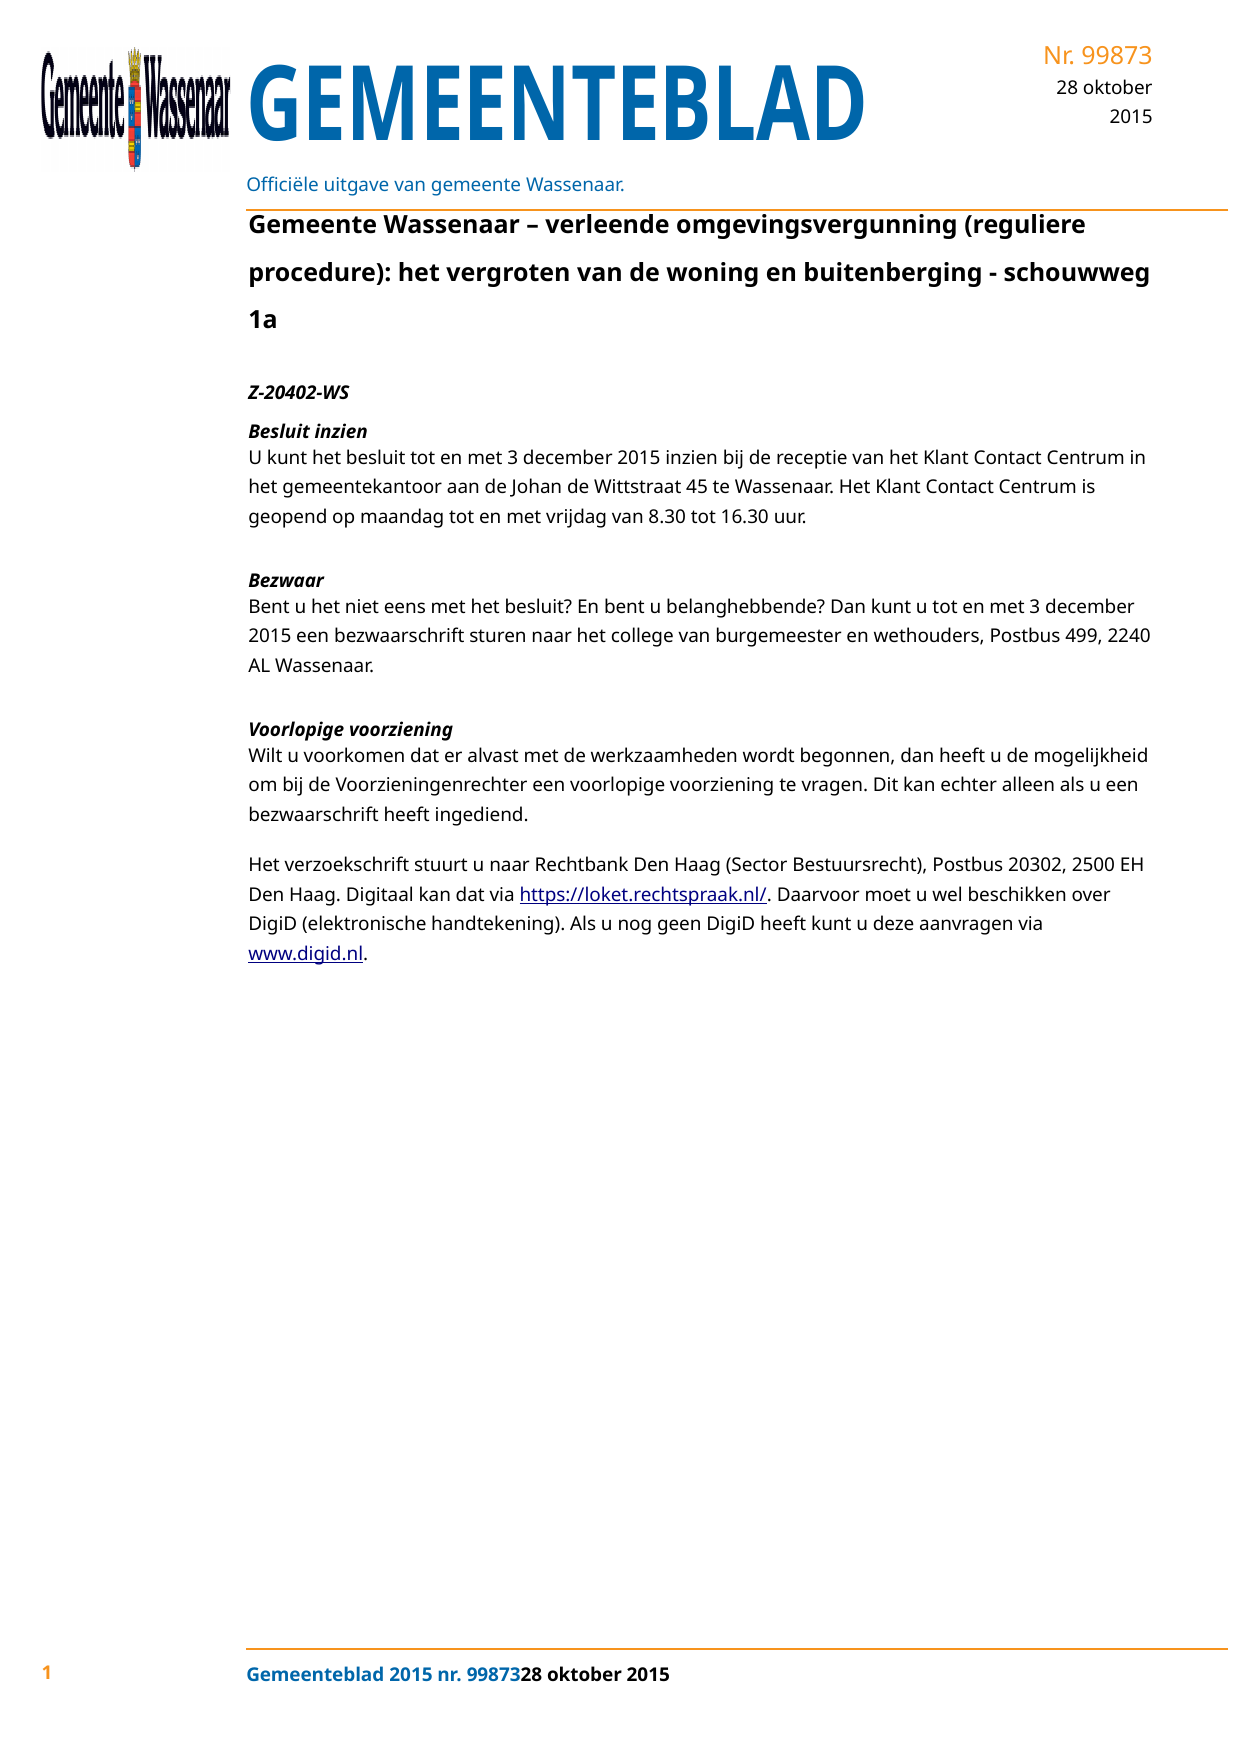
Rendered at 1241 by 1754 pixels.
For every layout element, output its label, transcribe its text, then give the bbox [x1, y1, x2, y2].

picture [41, 47, 231, 172]
text Het verzoekschrift stuurt u naar Rechtbank Den Haag (Sector Bestuursrecht), Postbus 20302, 2500 EH Den Haag. Digitaal kan dat via https://loket.rechtspraak.nl/. Daarvoor moet u wel beschikken over DigiD (elektronische handtekening). Als u nog geen DigiD heeft kunt u deze aanvragen via www.digid.nl. [248, 851, 1152, 966]
text Bezwaar [248, 567, 1152, 593]
text Wilt u voorkomen dat er alvast met de werkzaamheden wordt begonnen, dan heeft u de mogelijkheid om bij de Voorzieningenrechter een voorlopige voorziening te vragen. Dit kan echter alleen als u een bezwaarschrift heeft ingediend. [248, 742, 1152, 827]
text Gemeente Wassenaar – verleende omgevingsvergunning (reguliere procedure): het vergroten van de woning en buitenberging - schouwweg 1a [248, 211, 1152, 336]
text Voorlopige voorziening [248, 716, 1152, 742]
text U kunt het besluit tot en met 3 december 2015 inzien bij de receptie van het Klant Contact Centrum in het gemeentekantoor aan de Johan de Wittstraat 45 te Wassenaar. Het Klant Contact Centrum is geopend op maandag tot en met vrijdag van 8.30 tot 16.30 uur. [248, 444, 1152, 529]
text Bent u het niet eens met het besluit? En bent u belanghebbende? Dan kunt u tot en met 3 december 2015 een bezwaarschrift sturen naar het college van burgemeester en wethouders, Postbus 499, 2240 AL Wassenaar. [248, 593, 1152, 678]
text Z-20402-WS [248, 379, 1152, 405]
text Besluit inzien [248, 418, 1152, 444]
